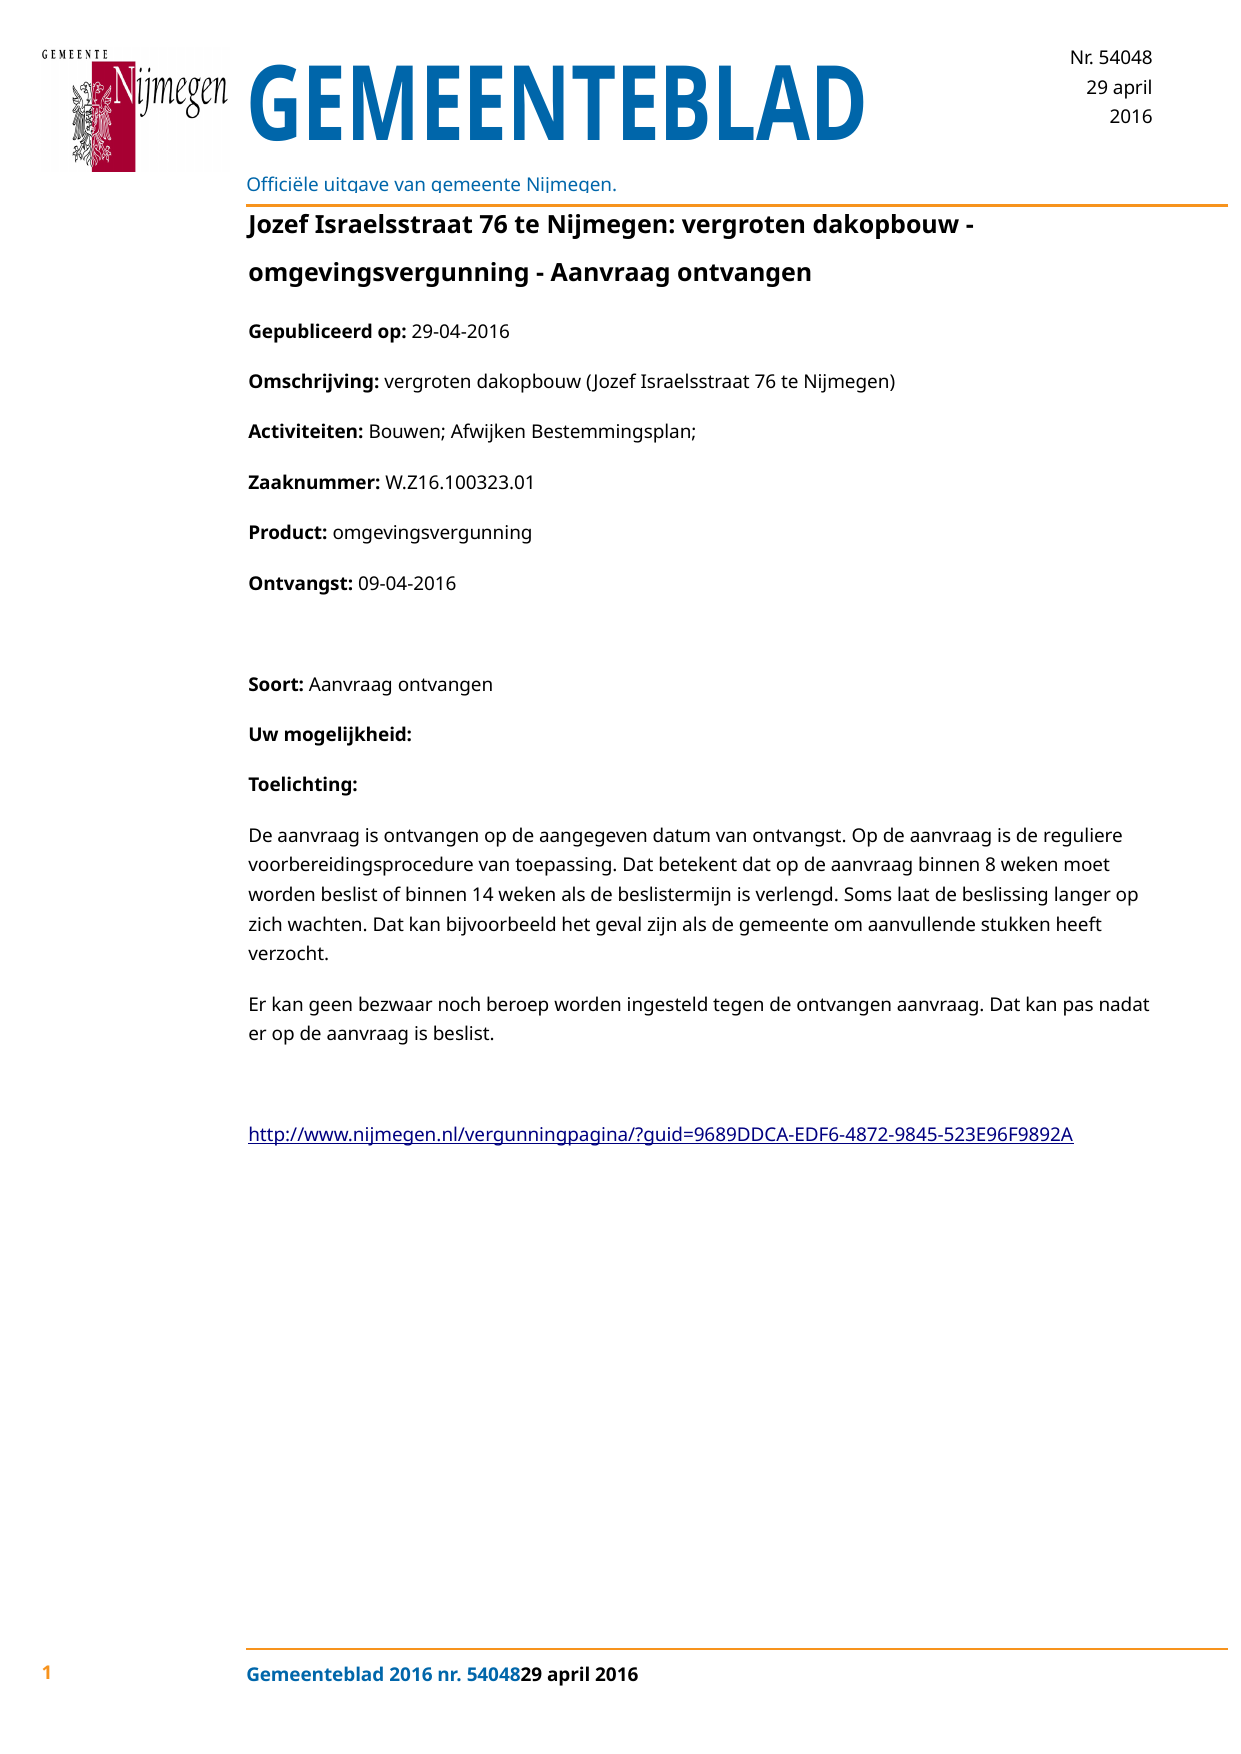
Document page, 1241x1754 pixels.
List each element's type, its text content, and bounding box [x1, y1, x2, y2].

text Product: omgevingsvergunning [248, 519, 1152, 545]
text Activiteiten: Bouwen; Afwijken Bestemmingsplan; [248, 419, 1152, 444]
text Er kan geen bezwaar noch beroep worden ingesteld tegen de ontvangen aanvraag. Dat kan pas nadat er op de aanvraag is beslist. [248, 991, 1152, 1046]
text Gepubliceerd op: 29-04-2016 [248, 318, 1152, 344]
text http://www.nijmegen.nl/vergunningpagina/?guid=9689DDCA-EDF6-4872-9845-523E96F9892A [248, 1121, 1152, 1147]
text Ontvangst: 09-04-2016 [248, 570, 1152, 596]
text Toelichting: [248, 772, 1152, 797]
text Jozef Israelsstraat 76 te Nijmegen: vergroten dakopbouw - omgevingsvergunning - Aanvraag ontvangen [248, 207, 1152, 288]
text Omschrijving: vergroten dakopbouw (Jozef Israelsstraat 76 te Nijmegen) [248, 368, 1152, 394]
text Zaaknummer: W.Z16.100323.01 [248, 469, 1152, 495]
text Uw mogelijkheid: [248, 721, 1152, 747]
picture [41, 47, 231, 172]
text De aanvraag is ontvangen op de aangegeven datum van ontvangst. Op de aanvraag is de reguliere voorbereidingsprocedure van toepassing. Dat betekent dat op de aanvraag binnen 8 weken moet worden beslist of binnen 14 weken als de beslistermijn is verlengd. Soms laat de beslissing langer op zich wachten. Dat kan bijvoorbeeld het geval zijn als de gemeente om aanvullende stukken heeft verzocht. [248, 822, 1152, 966]
text Soort: Aanvraag ontvangen [248, 671, 1152, 697]
